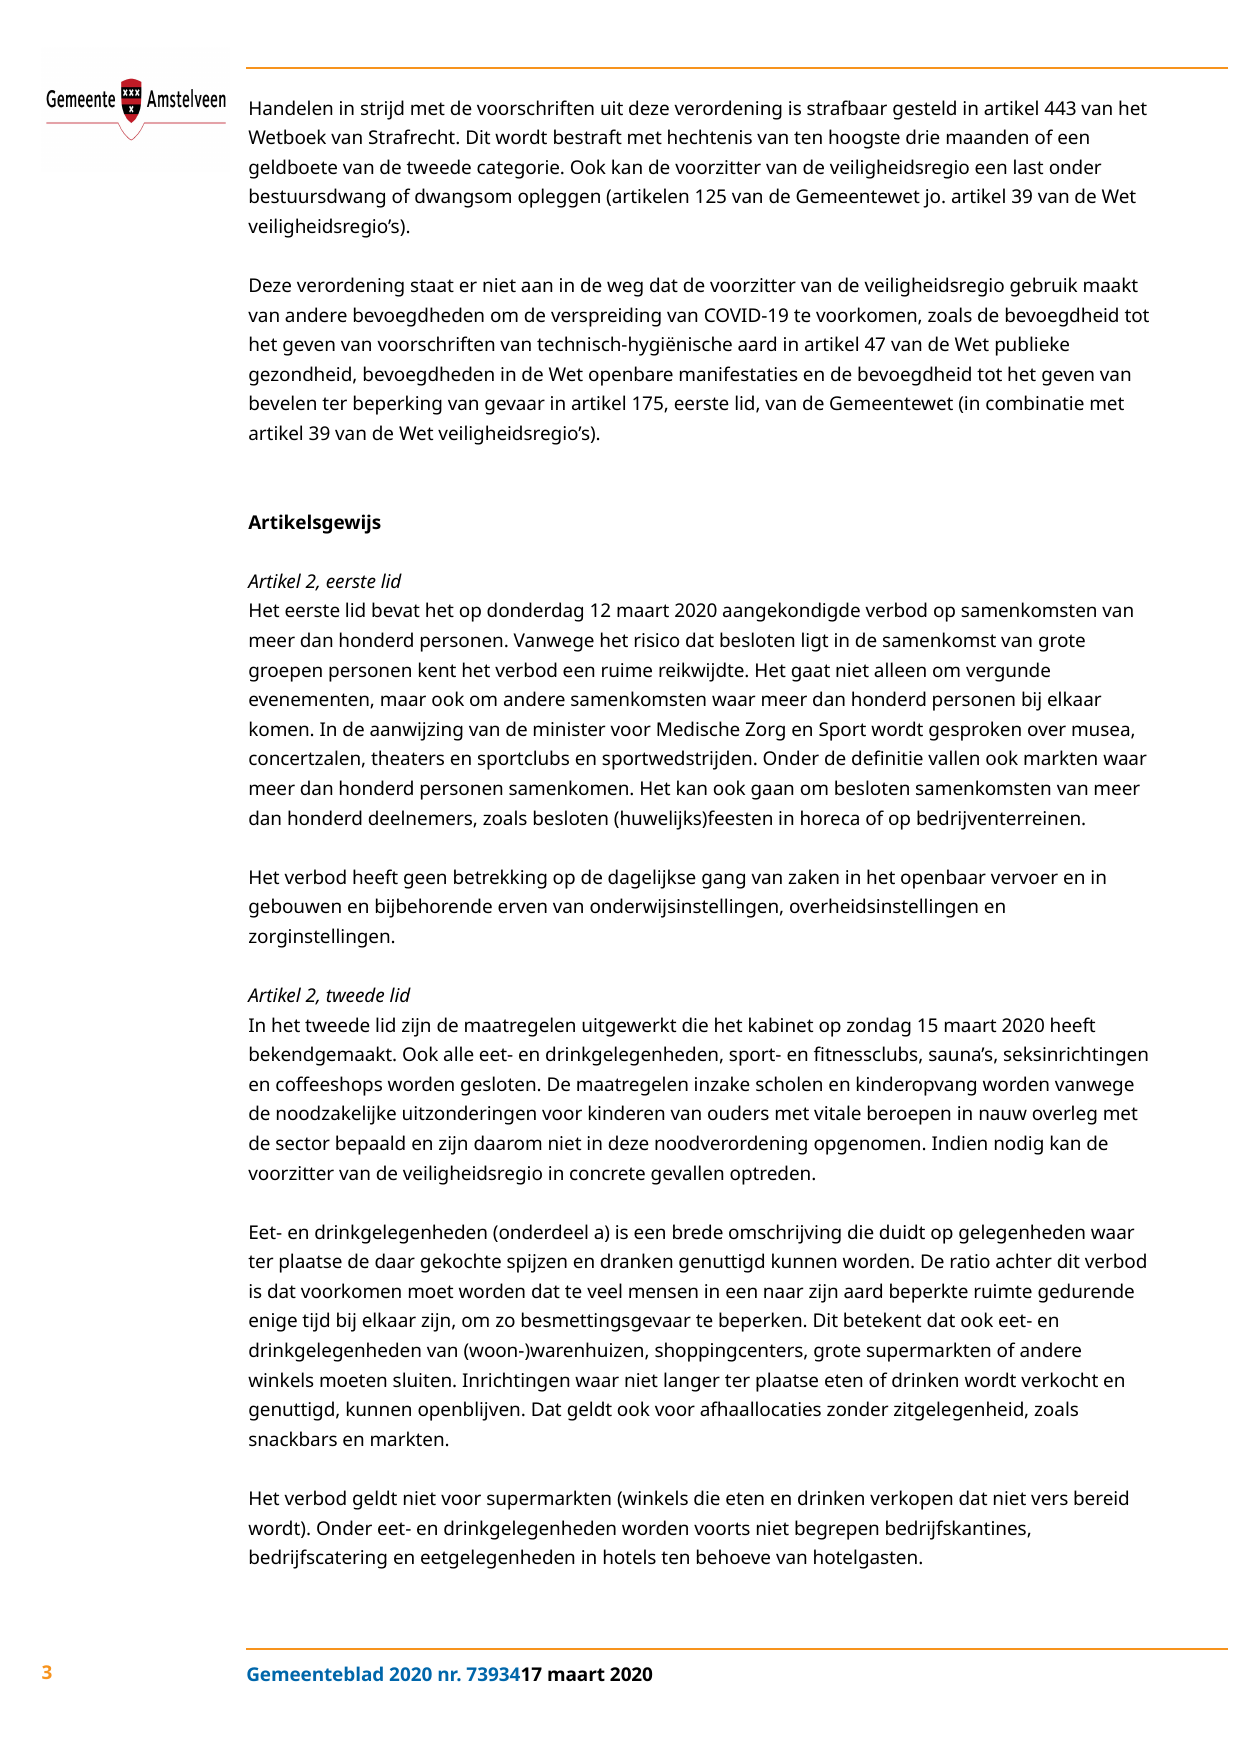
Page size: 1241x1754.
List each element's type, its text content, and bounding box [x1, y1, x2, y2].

text Eet- en drinkgelegenheden (onderdeel a) is een brede omschrijving die duidt op gelegenheden waar ter plaatse de daar gekochte spijzen en dranken genuttigd kunnen worden. De ratio achter dit verbod is dat voorkomen moet worden dat te veel mensen in een naar zijn aard beperkte ruimte gedurende enige tijd bij elkaar zijn, om zo besmettingsgevaar te beperken. Dit betekent dat ook eet- en drinkgelegenheden van (woon-)warenhuizen, shoppingcenters, grote supermarkten of andere winkels moeten sluiten. Inrichtingen waar niet langer ter plaatse eten of drinken wordt verkocht en genuttigd, kunnen openblijven. Dat geldt ook voor afhaallocaties zonder zitgelegenheid, zoals snackbars en markten. [248, 1219, 1152, 1452]
text Handelen in strijd met de voorschriften uit deze verordening is strafbaar gesteld in artikel 443 van het Wetboek van Strafrecht. Dit wordt bestraft met hechtenis van ten hoogste drie maanden of een geldboete van de tweede categorie. Ook kan de voorzitter van de veiligheidsregio een last onder bestuursdwang of dwangsom opleggen (artikelen 125 van de Gemeentewet jo. artikel 39 van de Wet veiligheidsregio’s). [248, 95, 1152, 239]
text Het eerste lid bevat het op donderdag 12 maart 2020 aangekondigde verbod op samenkomsten van meer dan honderd personen. Vanwege het risico dat besloten ligt in de samenkomst van grote groepen personen kent het verbod een ruime reikwijdte. Het gaat niet alleen om vergunde evenementen, maar ook om andere samenkomsten waar meer dan honderd personen bij elkaar komen. In de aanwijzing van de minister voor Medische Zorg en Sport wordt gesproken over musea, concertzalen, theaters en sportclubs en sportwedstrijden. Onder de definitie vallen ook markten waar meer dan honderd personen samenkomen. Het kan ook gaan om besloten samenkomsten van meer dan honderd deelnemers, zoals besloten (huwelijks)feesten in horeca of op bedrijventerreinen. [248, 598, 1152, 831]
text Artikel 2, eerste lid [248, 568, 1152, 594]
text Deze verordening staat er niet aan in de weg dat de voorzitter van de veiligheidsregio gebruik maakt van andere bevoegdheden om de verspreiding van COVID-19 te voorkomen, zoals de bevoegdheid tot het geven van voorschriften van technisch-hygiënische aard in artikel 47 van de Wet publieke gezondheid, bevoegdheden in de Wet openbare manifestaties en de bevoegdheid tot het geven van bevelen ter beperking van gevaar in artikel 175, eerste lid, van de Gemeentewet (in combinatie met artikel 39 van de Wet veiligheidsregio’s). [248, 272, 1152, 446]
picture [41, 47, 231, 172]
text Artikelsgewijs [248, 509, 1152, 535]
text Het verbod geldt niet voor supermarkten (winkels die eten en drinken verkopen dat niet vers bereid wordt). Onder eet- en drinkgelegenheden worden voorts niet begrepen bedrijfskantines, bedrijfscatering en eetgelegenheden in hotels ten behoeve van hotelgasten. [248, 1485, 1152, 1570]
text Het verbod heeft geen betrekking op de dagelijkse gang van zaken in het openbaar vervoer en in gebouwen en bijbehorende erven van onderwijsinstellingen, overheidsinstellingen en zorginstellingen. [248, 864, 1152, 949]
text In het tweede lid zijn de maatregelen uitgewerkt die het kabinet op zondag 15 maart 2020 heeft bekendgemaakt. Ook alle eet- en drinkgelegenheden, sport- en fitnessclubs, sauna’s, seksinrichtingen en coffeeshops worden gesloten. De maatregelen inzake scholen en kinderopvang worden vanwege de noodzakelijke uitzonderingen voor kinderen van ouders met vitale beroepen in nauw overleg met de sector bepaald en zijn daarom niet in deze noodverordening opgenomen. Indien nodig kan de voorzitter van de veiligheidsregio in concrete gevallen optreden. [248, 1012, 1152, 1186]
text Artikel 2, tweede lid [248, 982, 1152, 1008]
